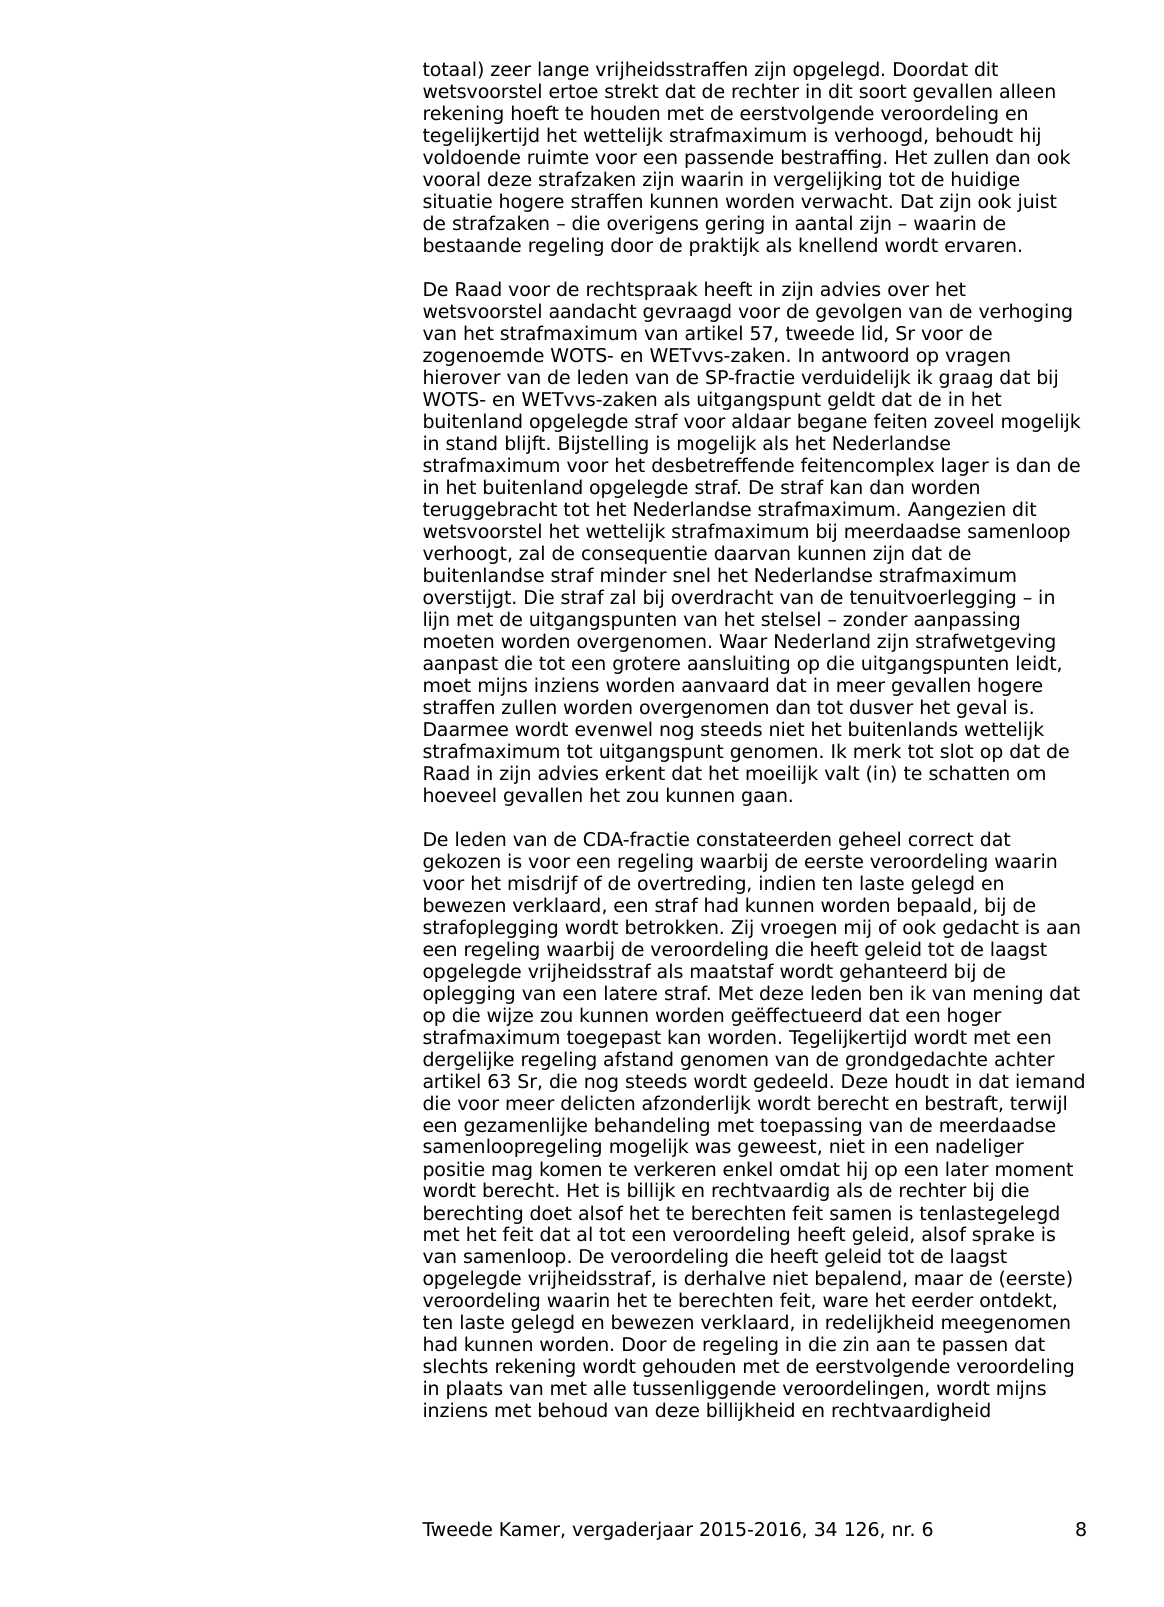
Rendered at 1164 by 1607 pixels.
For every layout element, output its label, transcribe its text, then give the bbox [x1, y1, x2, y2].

text De Raad voor de rechtspraak heeft in zijn advies over het wetsvoorstel aandacht gevraagd voor de gevolgen van de verhoging van het strafmaximum van artikel 57, tweede lid, Sr voor de zogenoemde WOTS- en WETvvs-zaken. In antwoord op vragen hierover van de leden van de SP-fractie verduidelijk ik graag dat bij WOTS- en WETvvs-zaken als uitgangspunt geldt dat de in het buitenland opgelegde straf voor aldaar begane feiten zoveel mogelijk in stand blijft. Bijstelling is mogelijk als het Nederlandse strafmaximum voor het desbetreffende feitencomplex lager is dan de in het buitenland opgelegde straf. De straf kan dan worden teruggebracht tot het Nederlandse strafmaximum. Aangezien dit wetsvoorstel het wettelijk strafmaximum bij meerdaadse samenloop verhoogt, zal de consequentie daarvan kunnen zijn dat de buitenlandse straf minder snel het Nederlandse strafmaximum overstijgt. Die straf zal bij overdracht van de tenuitvoerlegging – in lijn met de uitgangspunten van het stelsel – zonder aanpassing moeten worden overgenomen. Waar Nederland zijn strafwetgeving aanpast die tot een grotere aansluiting op die uitgangspunten leidt, moet mijns inziens worden aanvaard dat in meer gevallen hogere straffen zullen worden overgenomen dan tot dusver het geval is. Daarmee wordt evenwel nog steeds niet het buitenlands wettelijk strafmaximum tot uitgangspunt genomen. Ik merk tot slot op dat de Raad in zijn advies erkent dat het moeilijk valt (in) te schatten om hoeveel gevallen het zou kunnen gaan. [422, 279, 1087, 807]
text De leden van de CDA-fractie constateerden geheel correct dat gekozen is voor een regeling waarbij de eerste veroordeling waarin voor het misdrijf of de overtreding, indien ten laste gelegd en bewezen verklaard, een straf had kunnen worden bepaald, bij de strafoplegging wordt betrokken. Zij vroegen mij of ook gedacht is aan een regeling waarbij de veroordeling die heeft geleid tot de laagst opgelegde vrijheidsstraf als maatstaf wordt gehanteerd bij de oplegging van een latere straf. Met deze leden ben ik van mening dat op die wijze zou kunnen worden geëffectueerd dat een hoger strafmaximum toegepast kan worden. Tegelijkertijd wordt met een dergelijke regeling afstand genomen van de grondgedachte achter artikel 63 Sr, die nog steeds wordt gedeeld. Deze houdt in dat iemand die voor meer delicten afzonderlijk wordt berecht en bestraft, terwijl een gezamenlijke behandeling met toepassing van de meerdaadse samenloopregeling mogelijk was geweest, niet in een nadeliger positie mag komen te verkeren enkel omdat hij op een later moment wordt berecht. Het is billijk en rechtvaardig als de rechter bij die berechting doet alsof het te berechten feit samen is tenlastegelegd met het feit dat al tot een veroordeling heeft geleid, alsof sprake is van samenloop. De veroordeling die heeft geleid tot de laagst opgelegde vrijheidsstraf, is derhalve niet bepalend, maar de (eerste) veroordeling waarin het te berechten feit, ware het eerder ontdekt, ten laste gelegd en bewezen verklaard, in redelijkheid meegenomen had kunnen worden. Door de regeling in die zin aan te passen dat slechts rekening wordt gehouden met de eerstvolgende veroordeling in plaats van met alle tussenliggende veroordelingen, wordt mijns inziens met behoud van deze billijkheid en rechtvaardigheid [422, 829, 1087, 1422]
text totaal) zeer lange vrijheidsstraffen zijn opgelegd. Doordat dit wetsvoorstel ertoe strekt dat de rechter in dit soort gevallen alleen rekening hoeft te houden met de eerstvolgende veroordeling en tegelijkertijd het wettelijk strafmaximum is verhoogd, behoudt hij voldoende ruimte voor een passende bestraffing. Het zullen dan ook vooral deze strafzaken zijn waarin in vergelijking tot de huidige situatie hogere straffen kunnen worden verwacht. Dat zijn ook juist de strafzaken – die overigens gering in aantal zijn – waarin de bestaande regeling door de praktijk als knellend wordt ervaren. [422, 59, 1087, 257]
